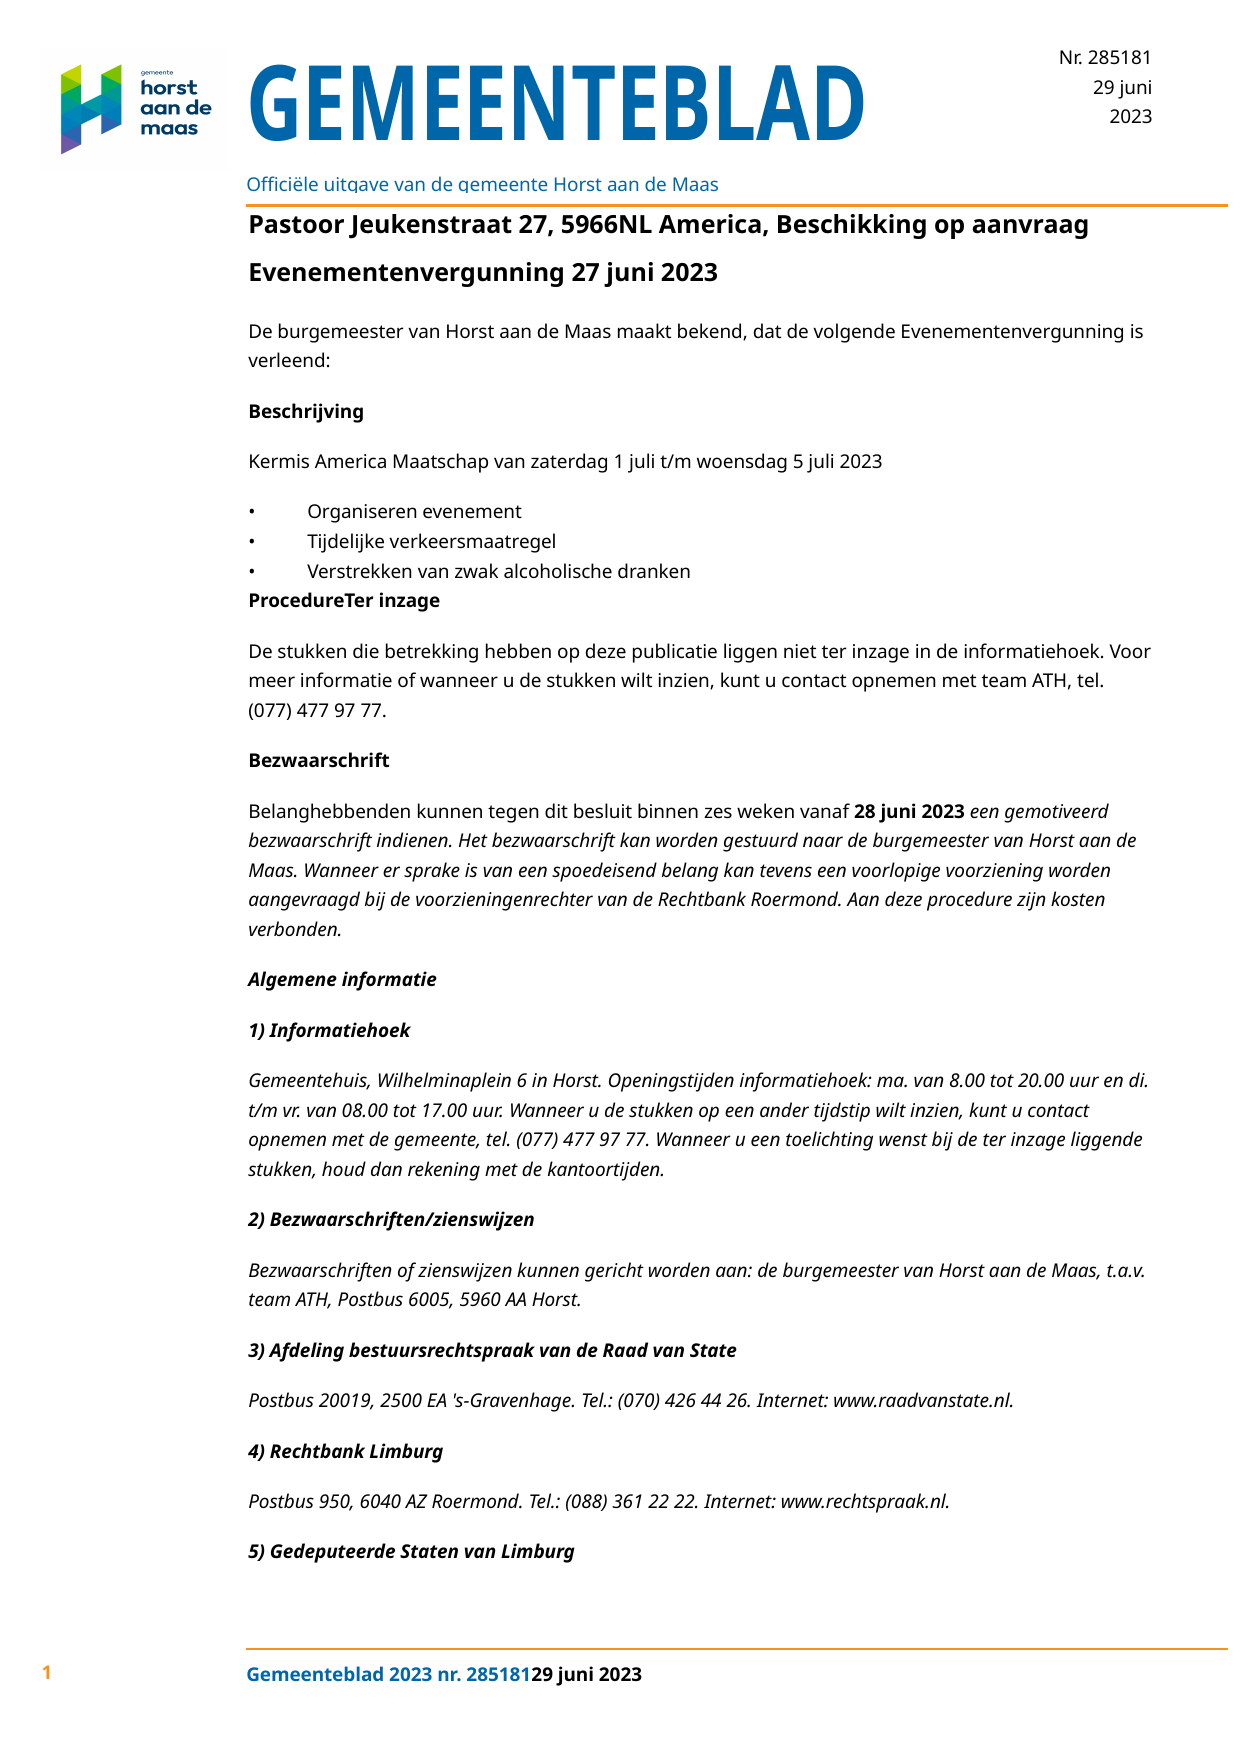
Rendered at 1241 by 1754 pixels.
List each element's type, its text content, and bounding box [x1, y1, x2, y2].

text Postbus 20019, 2500 EA 's-Gravenhage. Tel.: (070) 426 44 26. Internet: www.raadvanstate.nl. [248, 1387, 1152, 1413]
list Tijdelijke verkeersmaatregel [248, 528, 1152, 554]
text 4) Rechtbank Limburg [248, 1438, 1152, 1464]
text Belanghebbenden kunnen tegen dit besluit binnen zes weken vanaf 28 juni 2023 een gemotiveerd bezwaarschrift indienen. Het bezwaarschrift kan worden gestuurd naar de burgemeester van Horst aan de Maas. Wanneer er sprake is van een spoedeisend belang kan tevens een voorlopige voorziening worden aangevraagd bij de voorzieningenrechter van de Rechtbank Roermond. Aan deze procedure zijn kosten verbonden. [248, 798, 1152, 942]
text Gemeentehuis, Wilhelminaplein 6 in Horst. Openingstijden informatiehoek: ma. van 8.00 tot 20.00 uur en di. t/m vr. van 08.00 tot 17.00 uur. Wanneer u de stukken op een ander tijdstip wilt inzien, kunt u contact opnemen met de gemeente, tel. (077) 477 97 77. Wanneer u een toelichting wenst bij de ter inzage liggende stukken, houd dan rekening met de kantoortijden. [248, 1067, 1152, 1182]
text De burgemeester van Horst aan de Maas maakt bekend, dat de volgende Evenementenvergunning is verleend: [248, 318, 1152, 373]
text Algemene informatie [248, 967, 1152, 992]
text 5) Gedeputeerde Staten van Limburg [248, 1539, 1152, 1564]
text Postbus 950, 6040 AZ Roermond. Tel.: (088) 361 22 22. Internet: www.rechtspraak.nl. [248, 1488, 1152, 1514]
text Bezwaarschriften of zienswijzen kunnen gericht worden aan: de burgemeester van Horst aan de Maas, t.a.v. team ATH, Postbus 6005, 5960 AA Horst. [248, 1257, 1152, 1312]
text 1) Informatiehoek [248, 1017, 1152, 1043]
text ProcedureTer inzage [248, 587, 1152, 613]
text Pastoor Jeukenstraat 27, 5966NL America, Beschikking op aanvraag Evenementenvergunning 27 juni 2023 [248, 207, 1152, 288]
text Bezwaarschrift [248, 747, 1152, 773]
text 2) Bezwaarschriften/zienswijzen [248, 1207, 1152, 1232]
text 3) Afdeling bestuursrechtspraak van de Raad van State [248, 1337, 1152, 1363]
list Organiseren evenement [248, 499, 1152, 524]
text Kermis America Maatschap van zaterdag 1 juli t/m woensdag 5 juli 2023 [248, 448, 1152, 474]
text Beschrijving [248, 398, 1152, 424]
text De stukken die betrekking hebben op deze publicatie liggen niet ter inzage in de informatiehoek. Voor meer informatie of wanneer u de stukken wilt inzien, kunt u contact opnemen met team ATH, tel. (077) 477 97 77. [248, 638, 1152, 723]
list Verstrekken van zwak alcoholische dranken [248, 558, 1152, 584]
picture [41, 47, 231, 172]
